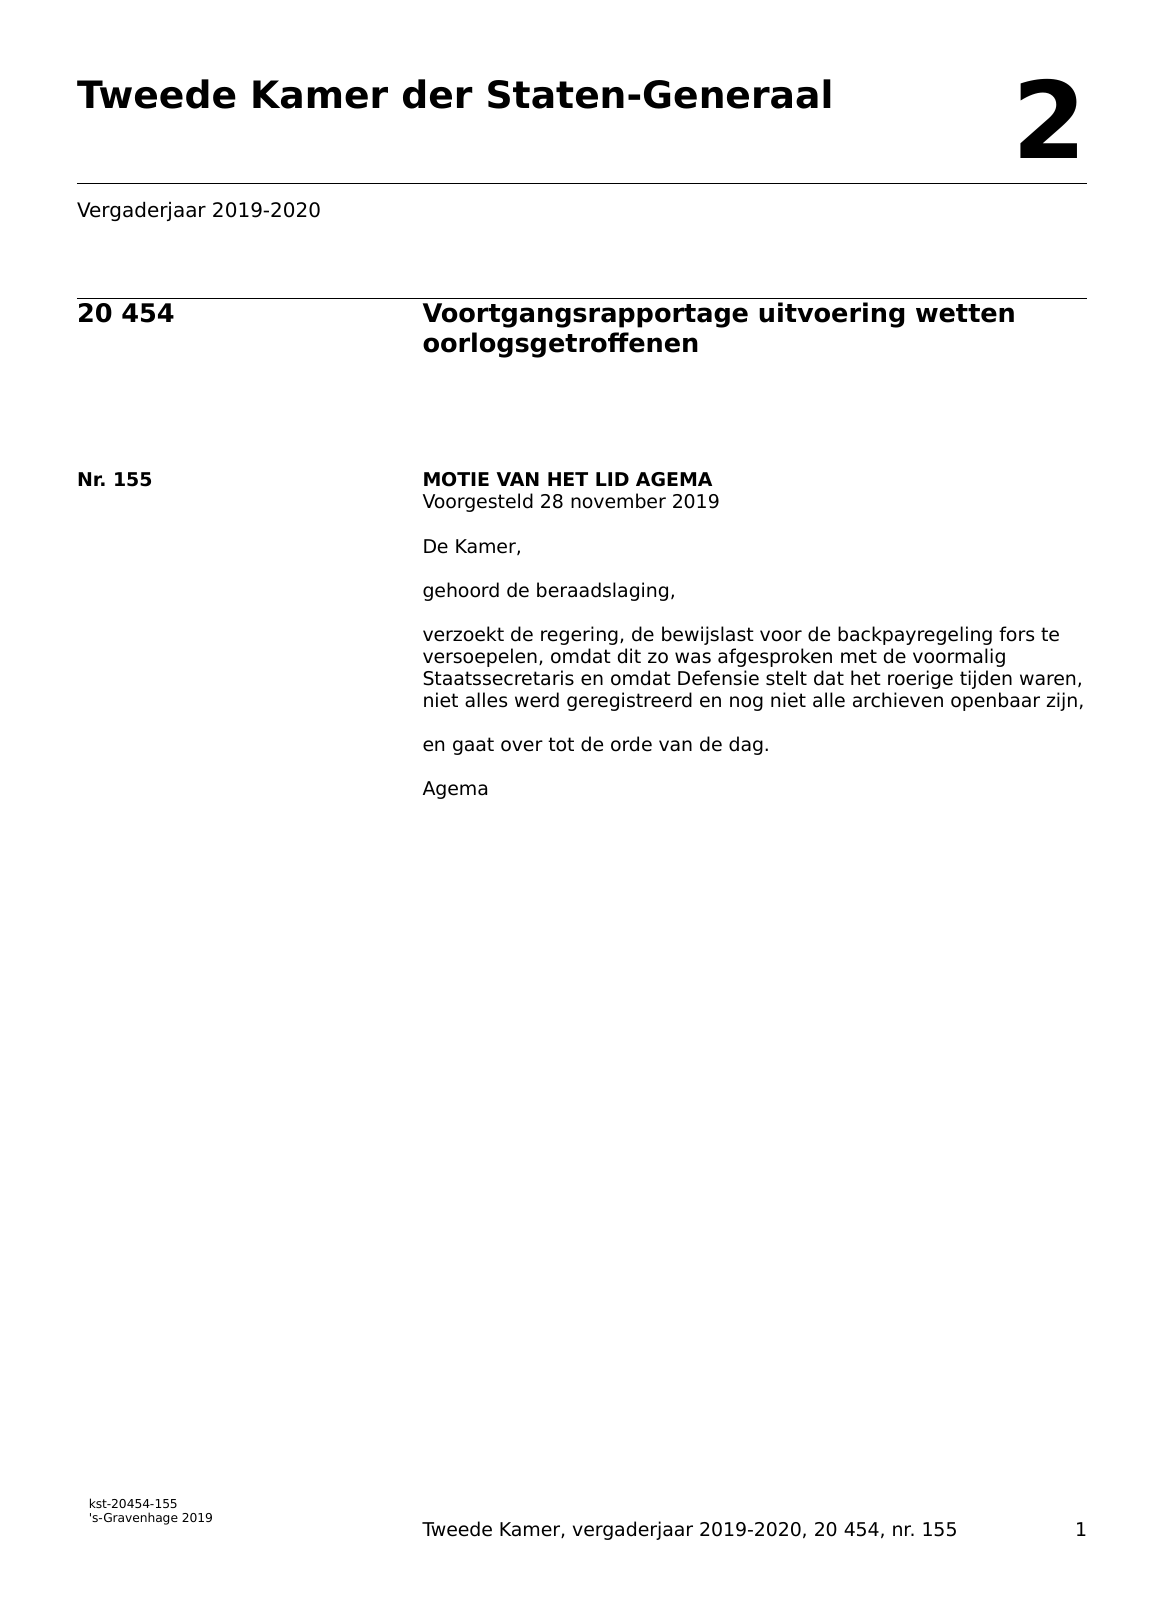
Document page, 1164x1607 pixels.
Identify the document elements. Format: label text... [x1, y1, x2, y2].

text verzoekt de regering, de bewijslast voor de backpayregeling fors te versoepelen, omdat dit zo was afgesproken met de voormalig Staatssecretaris en omdat Defensie stelt dat het roerige tijden waren, niet alles werd geregistreerd en nog niet alle archieven openbaar zijn, [422, 624, 1087, 712]
text gehoord de beraadslaging, [422, 580, 1087, 602]
table_cell Vergaderjaar 2019-2020 [77, 184, 1087, 298]
text Voorgesteld 28 november 2019 [422, 491, 1087, 513]
text Agema [422, 778, 1087, 800]
text 's-Gravenhage 2019 [88, 1511, 323, 1525]
text en gaat over tot de orde van de dag. [422, 734, 1087, 756]
text De Kamer, [422, 536, 1087, 557]
table_header 2 [886, 59, 1087, 183]
subtitle Nr. 155 MOTIE VAN HET LID AGEMA [77, 469, 1087, 491]
subtitle 20 454 Voortgangsrapportage uitvoering wetten oorlogsgetroffenen [77, 299, 1087, 358]
table_header Tweede Kamer der Staten-Generaal [77, 59, 886, 183]
text kst-20454-155 [88, 1497, 323, 1511]
